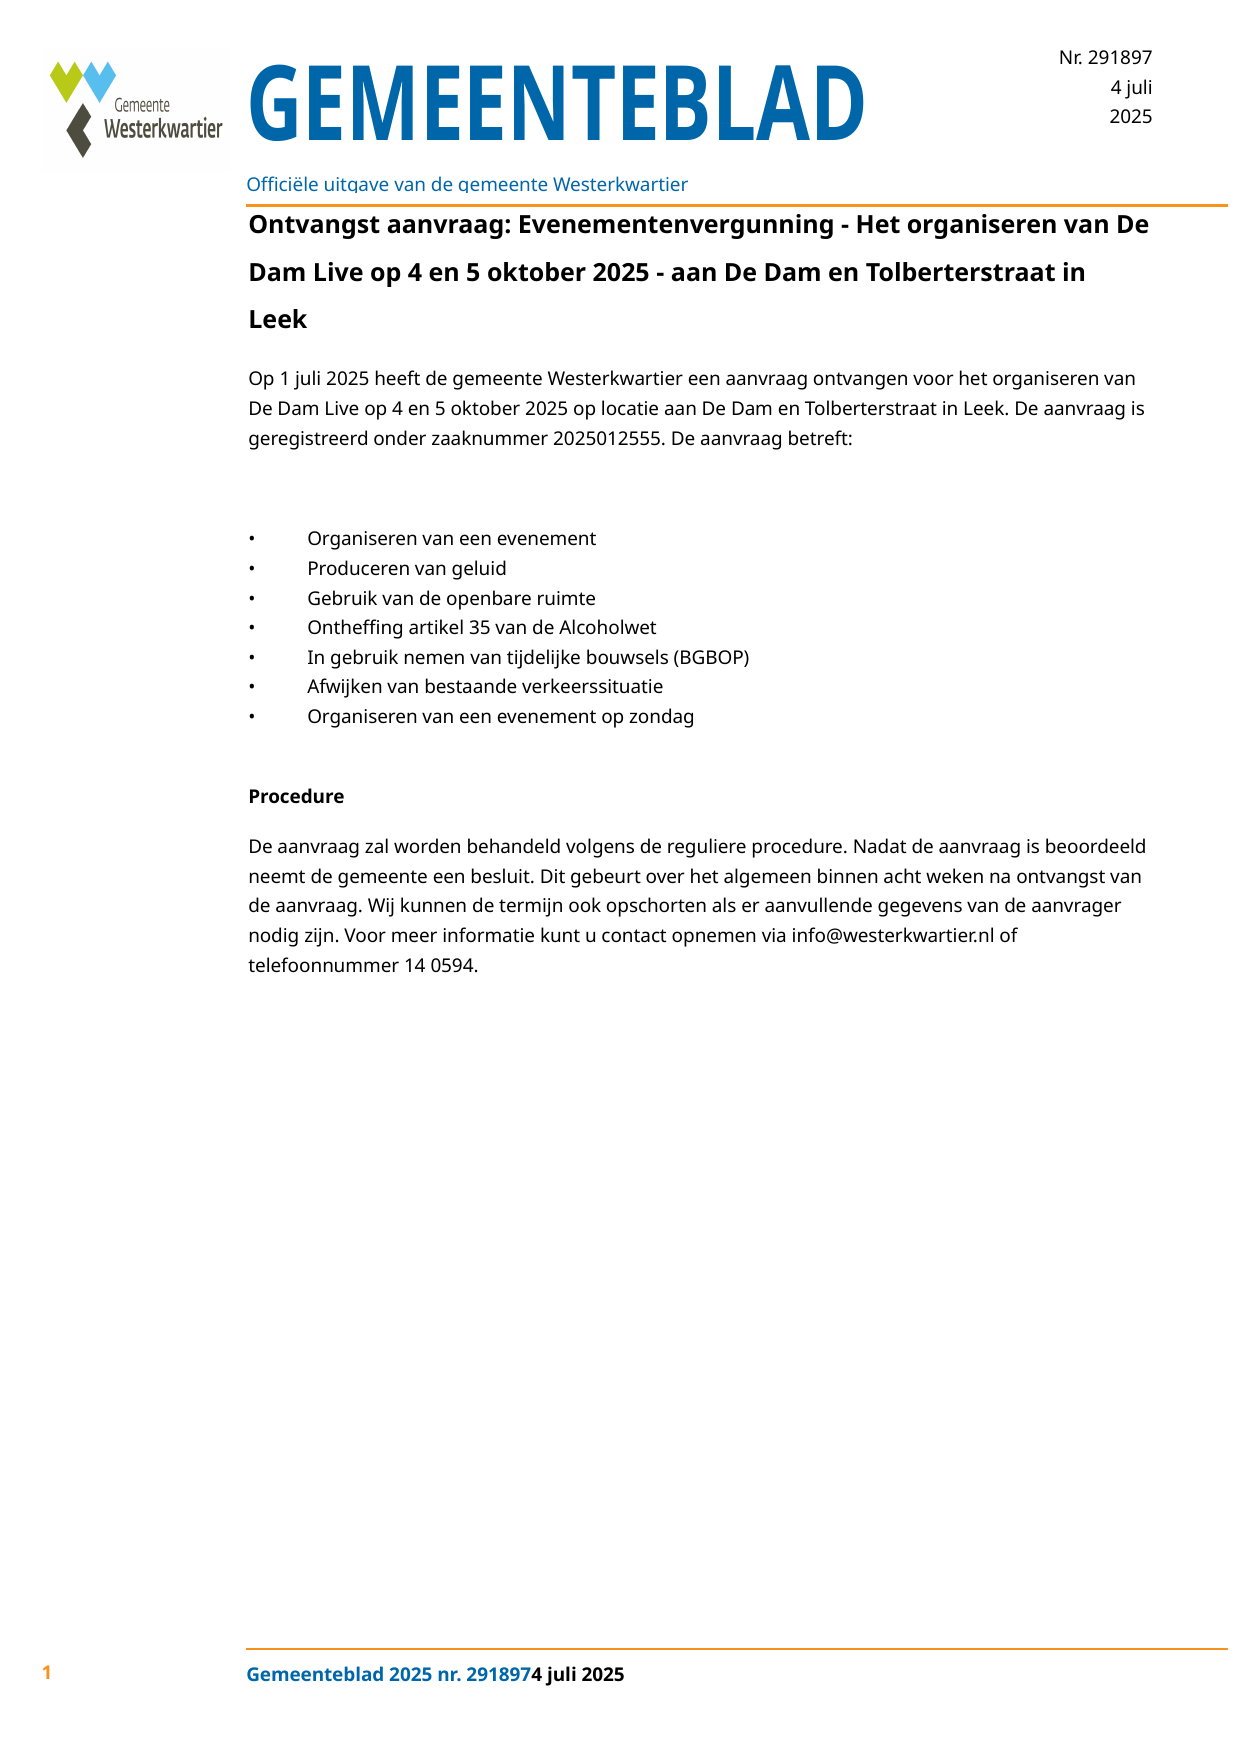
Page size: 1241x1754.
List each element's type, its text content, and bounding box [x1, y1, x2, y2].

list Organiseren van een evenement op zondag [248, 703, 1152, 729]
list In gebruik nemen van tijdelijke bouwsels (BGBOP) [248, 644, 1152, 669]
text Ontvangst aanvraag: Evenementenvergunning - Het organiseren van De Dam Live op 4 en 5 oktober 2025 - aan De Dam en Tolberterstraat in Leek [248, 207, 1152, 336]
list Produceren van geluid [248, 555, 1152, 581]
picture [41, 47, 231, 172]
list Ontheffing artikel 35 van de Alcoholwet [248, 614, 1152, 640]
list Organiseren van een evenement [248, 526, 1152, 551]
text Op 1 juli 2025 heeft de gemeente Westerkwartier een aanvraag ontvangen voor het organiseren van De Dam Live op 4 en 5 oktober 2025 op locatie aan De Dam en Tolberterstraat in Leek. De aanvraag is geregistreerd onder zaaknummer 2025012555. De aanvraag betreft: [248, 366, 1152, 450]
list Gebruik van de openbare ruimte [248, 585, 1152, 610]
text De aanvraag zal worden behandeld volgens de reguliere procedure. Nadat de aanvraag is beoordeeld neemt de gemeente een besluit. Dit gebeurt over het algemeen binnen acht weken na ontvangst van de aanvraag. Wij kunnen de termijn ook opschorten als er aanvullende gegevens van de aanvrager nodig zijn. Voor meer informatie kunt u contact opnemen via info@westerkwartier.nl of telefoonnummer 14 0594. [248, 833, 1152, 977]
text Procedure [248, 783, 1152, 809]
list Afwijken van bestaande verkeerssituatie [248, 673, 1152, 699]
